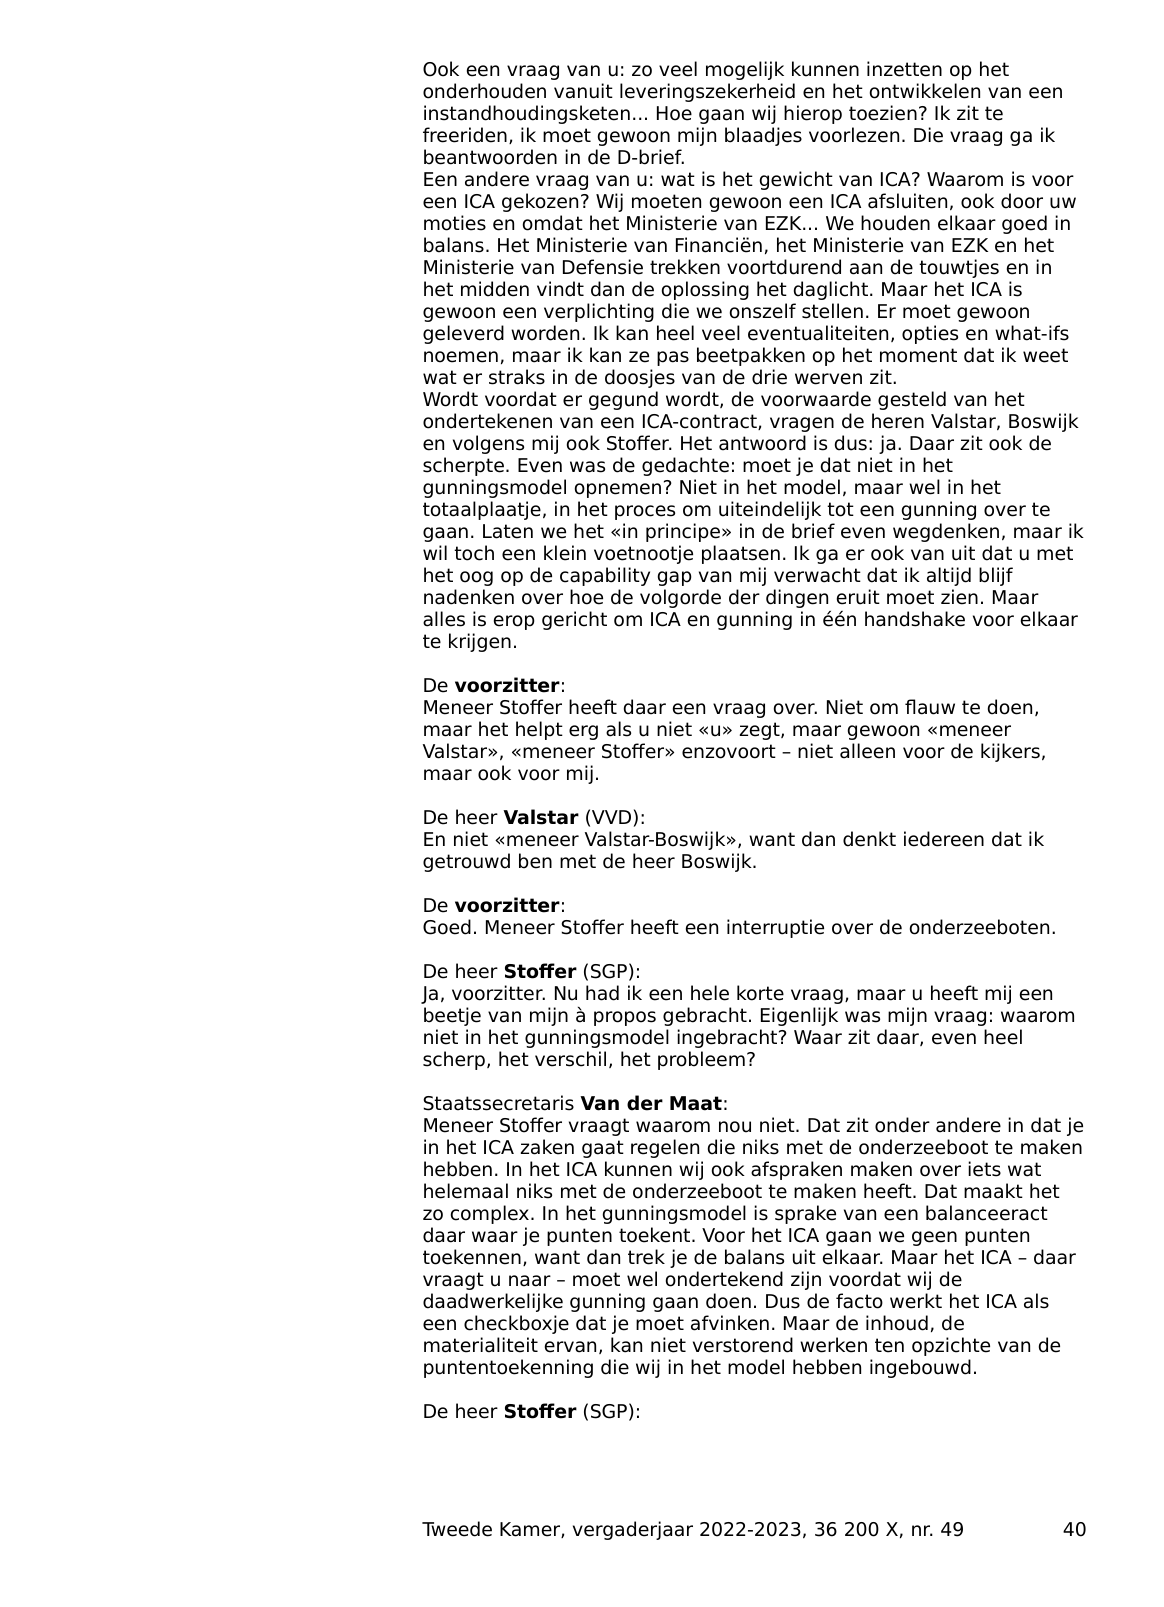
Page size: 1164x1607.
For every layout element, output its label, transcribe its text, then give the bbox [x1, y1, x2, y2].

text De heer Stoffer (SGP): [422, 1401, 1087, 1423]
text Meneer Stoffer vraagt waarom nou niet. Dat zit onder andere in dat je in het ICA zaken gaat regelen die niks met de onderzeeboot te maken hebben. In het ICA kunnen wij ook afspraken maken over iets wat helemaal niks met de onderzeeboot te maken heeft. Dat maakt het zo complex. In het gunningsmodel is sprake van een balanceeract daar waar je punten toekent. Voor het ICA gaan we geen punten toekennen, want dan trek je de balans uit elkaar. Maar het ICA – daar vraagt u naar – moet wel ondertekend zijn voordat wij de daadwerkelijke gunning gaan doen. Dus de facto werkt het ICA als een checkboxje dat je moet afvinken. Maar de inhoud, de materialiteit ervan, kan niet verstorend werken ten opzichte van de puntentoekenning die wij in het model hebben ingebouwd. [422, 1115, 1087, 1379]
text Goed. Meneer Stoffer heeft een interruptie over de onderzeeboten. [422, 917, 1087, 939]
text Een andere vraag van u: wat is het gewicht van ICA? Waarom is voor een ICA gekozen? Wij moeten gewoon een ICA afsluiten, ook door uw moties en omdat het Ministerie van EZK... We houden elkaar goed in balans. Het Ministerie van Financiën, het Ministerie van EZK en het Ministerie van Defensie trekken voortdurend aan de touwtjes en in het midden vindt dan de oplossing het daglicht. Maar het ICA is gewoon een verplichting die we onszelf stellen. Er moet gewoon geleverd worden. Ik kan heel veel eventualiteiten, opties en what-ifs noemen, maar ik kan ze pas beetpakken op het moment dat ik weet wat er straks in de doosjes van de drie werven zit. [422, 169, 1087, 389]
text Staatssecretaris Van der Maat: [422, 1093, 1087, 1115]
text De voorzitter: [422, 895, 1087, 917]
text De voorzitter: [422, 675, 1087, 697]
text De heer Stoffer (SGP): [422, 961, 1087, 983]
text En niet «meneer Valstar-Boswijk», want dan denkt iedereen dat ik getrouwd ben met de heer Boswijk. [422, 829, 1087, 873]
text De heer Valstar (VVD): [422, 807, 1087, 829]
text Ja, voorzitter. Nu had ik een hele korte vraag, maar u heeft mij een beetje van mijn à propos gebracht. Eigenlijk was mijn vraag: waarom niet in het gunningsmodel ingebracht? Waar zit daar, even heel scherp, het verschil, het probleem? [422, 983, 1087, 1071]
text Wordt voordat er gegund wordt, de voorwaarde gesteld van het ondertekenen van een ICA-contract, vragen de heren Valstar, Boswijk en volgens mij ook Stoffer. Het antwoord is dus: ja. Daar zit ook de scherpte. Even was de gedachte: moet je dat niet in het gunningsmodel opnemen? Niet in het model, maar wel in het totaalplaatje, in het proces om uiteindelijk tot een gunning over te gaan. Laten we het «in principe» in de brief even wegdenken, maar ik wil toch een klein voetnootje plaatsen. Ik ga er ook van uit dat u met het oog op de capability gap van mij verwacht dat ik altijd blijf nadenken over hoe de volgorde der dingen eruit moet zien. Maar alles is erop gericht om ICA en gunning in één handshake voor elkaar te krijgen. [422, 389, 1087, 652]
text Meneer Stoffer heeft daar een vraag over. Niet om flauw te doen, maar het helpt erg als u niet «u» zegt, maar gewoon «meneer Valstar», «meneer Stoffer» enzovoort – niet alleen voor de kijkers, maar ook voor mij. [422, 697, 1087, 784]
text Ook een vraag van u: zo veel mogelijk kunnen inzetten op het onderhouden vanuit leveringszekerheid en het ontwikkelen van een instandhoudingsketen... Hoe gaan wij hierop toezien? Ik zit te freeriden, ik moet gewoon mijn blaadjes voorlezen. Die vraag ga ik beantwoorden in de D-brief. [422, 59, 1087, 169]
